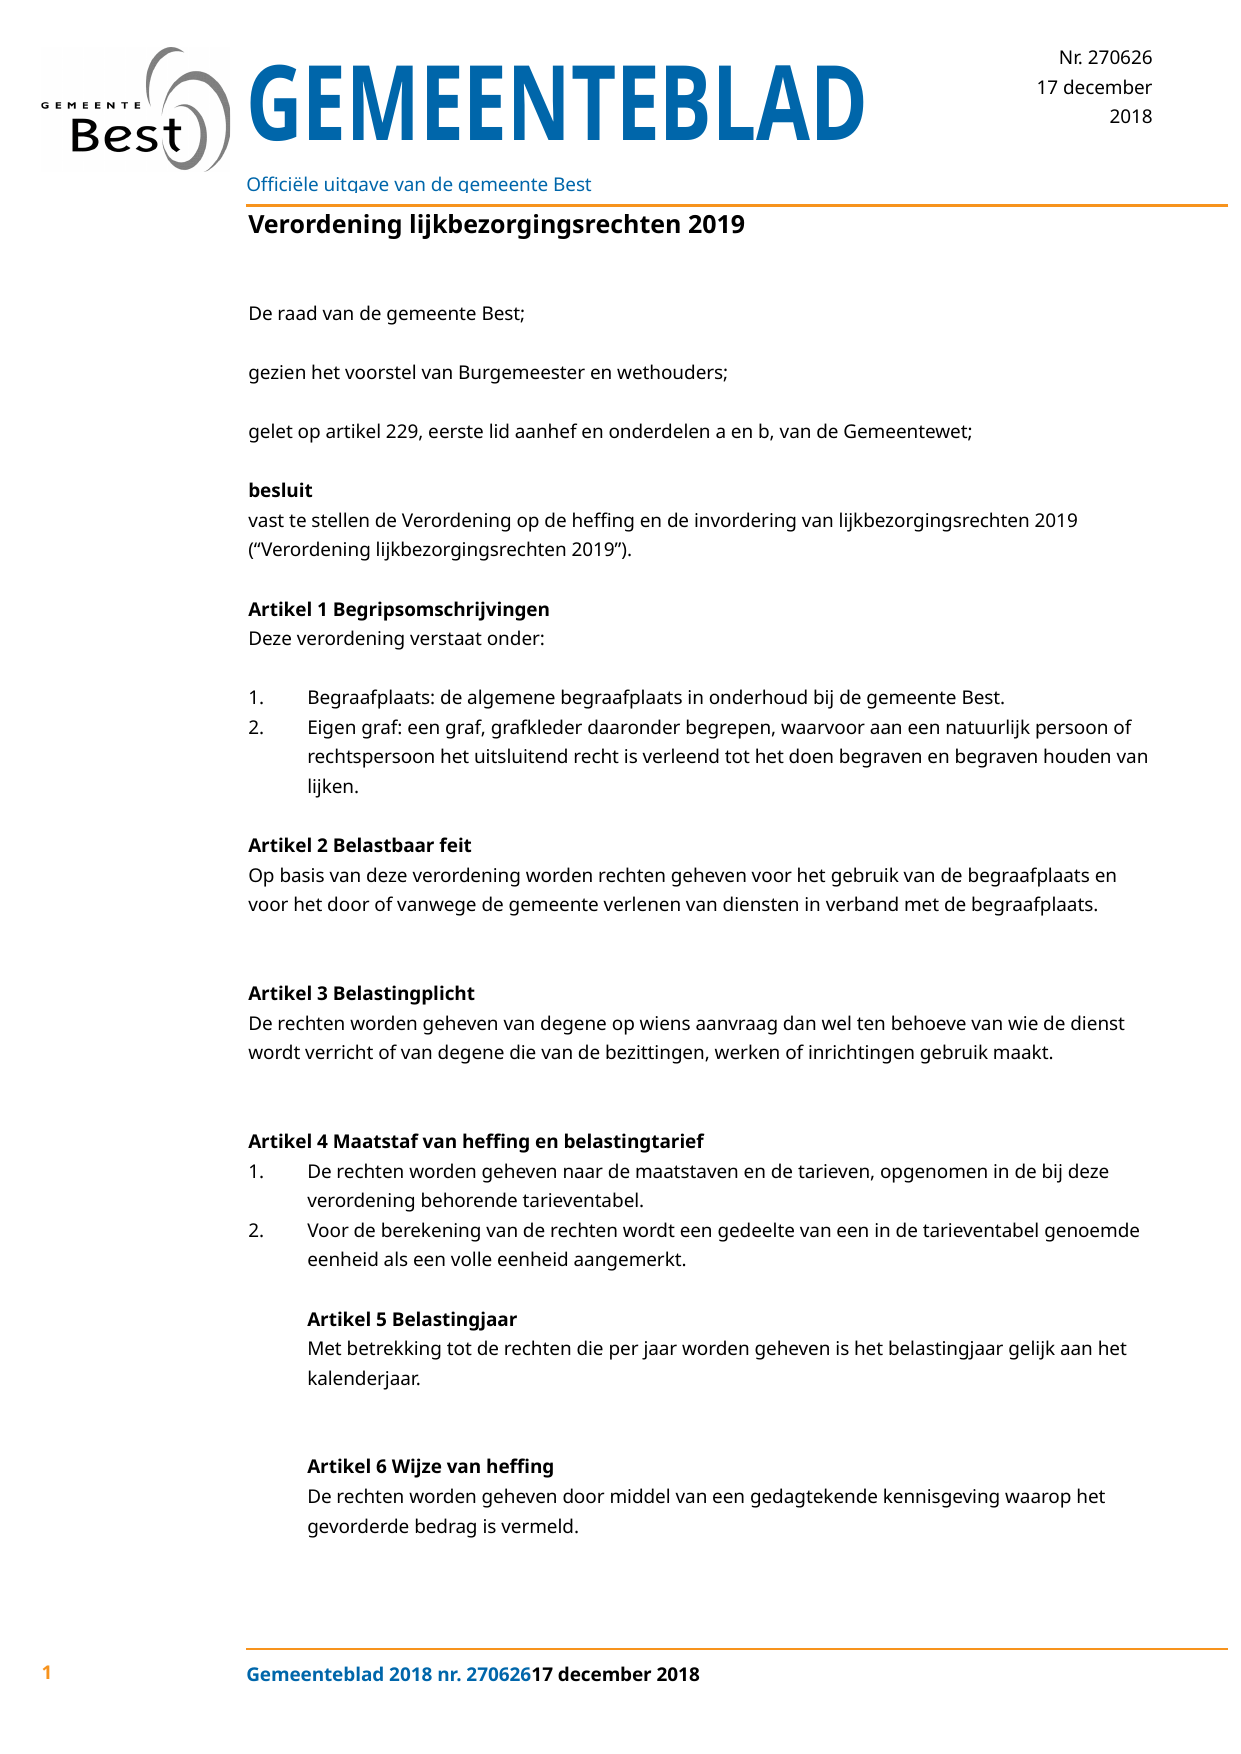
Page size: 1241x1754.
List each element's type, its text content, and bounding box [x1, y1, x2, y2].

list Begraafplaats: de algemene begraafplaats in onderhoud bij de gemeente Best. [248, 684, 1152, 710]
text Artikel 1 Begripsomschrijvingen [248, 596, 1152, 621]
text vast te stellen de Verordening op de heffing en de invordering van lijkbezorgingsrechten 2019 (“Verordening lijkbezorgingsrechten 2019”). [248, 507, 1152, 562]
text besluit [248, 477, 1152, 503]
text Verordening lijkbezorgingsrechten 2019 [248, 207, 1152, 241]
text Artikel 4 Maatstaf van heffing en belastingtarief [248, 1128, 1152, 1154]
list Eigen graf: een graf, grafkleder daaronder begrepen, waarvoor aan een natuurlijk persoon of rechtspersoon het uitsluitend recht is verleend tot het doen begraven en begraven houden van lijken. [248, 714, 1152, 799]
text De raad van de gemeente Best; [248, 300, 1152, 326]
text gezien het voorstel van Burgemeester en wethouders; [248, 359, 1152, 385]
list Artikel 6 Wijze van heffing [248, 1454, 1152, 1479]
list De rechten worden geheven door middel van een gedagtekende kennisgeving waarop het [248, 1483, 1152, 1509]
list Artikel 5 Belastingjaar [248, 1306, 1152, 1331]
text Artikel 2 Belastbaar feit [248, 832, 1152, 858]
picture [41, 47, 231, 172]
list Voor de berekening van de rechten wordt een gedeelte van een in de tarieventabel genoemde eenheid als een volle eenheid aangemerkt. [248, 1217, 1152, 1272]
text De rechten worden geheven van degene op wiens aanvraag dan wel ten behoeve van wie de dienst wordt verricht of van degene die van de bezittingen, werken of inrichtingen gebruik maakt. [248, 1010, 1152, 1065]
list gevorderde bedrag is vermeld. [248, 1513, 1152, 1538]
text Artikel 3 Belastingplicht [248, 980, 1152, 1006]
text gelet op artikel 229, eerste lid aanhef en onderdelen a en b, van de Gemeentewet; [248, 418, 1152, 444]
list De rechten worden geheven naar de maatstaven en de tarieven, opgenomen in de bij deze verordening behorende tarieventabel. [248, 1158, 1152, 1213]
list Met betrekking tot de rechten die per jaar worden geheven is het belastingjaar gelijk aan het kalenderjaar. [248, 1335, 1152, 1391]
text Deze verordening verstaat onder: [248, 625, 1152, 651]
text Op basis van deze verordening worden rechten geheven voor het gebruik van de begraafplaats en voor het door of vanwege de gemeente verlenen van diensten in verband met de begraafplaats. [248, 862, 1152, 917]
